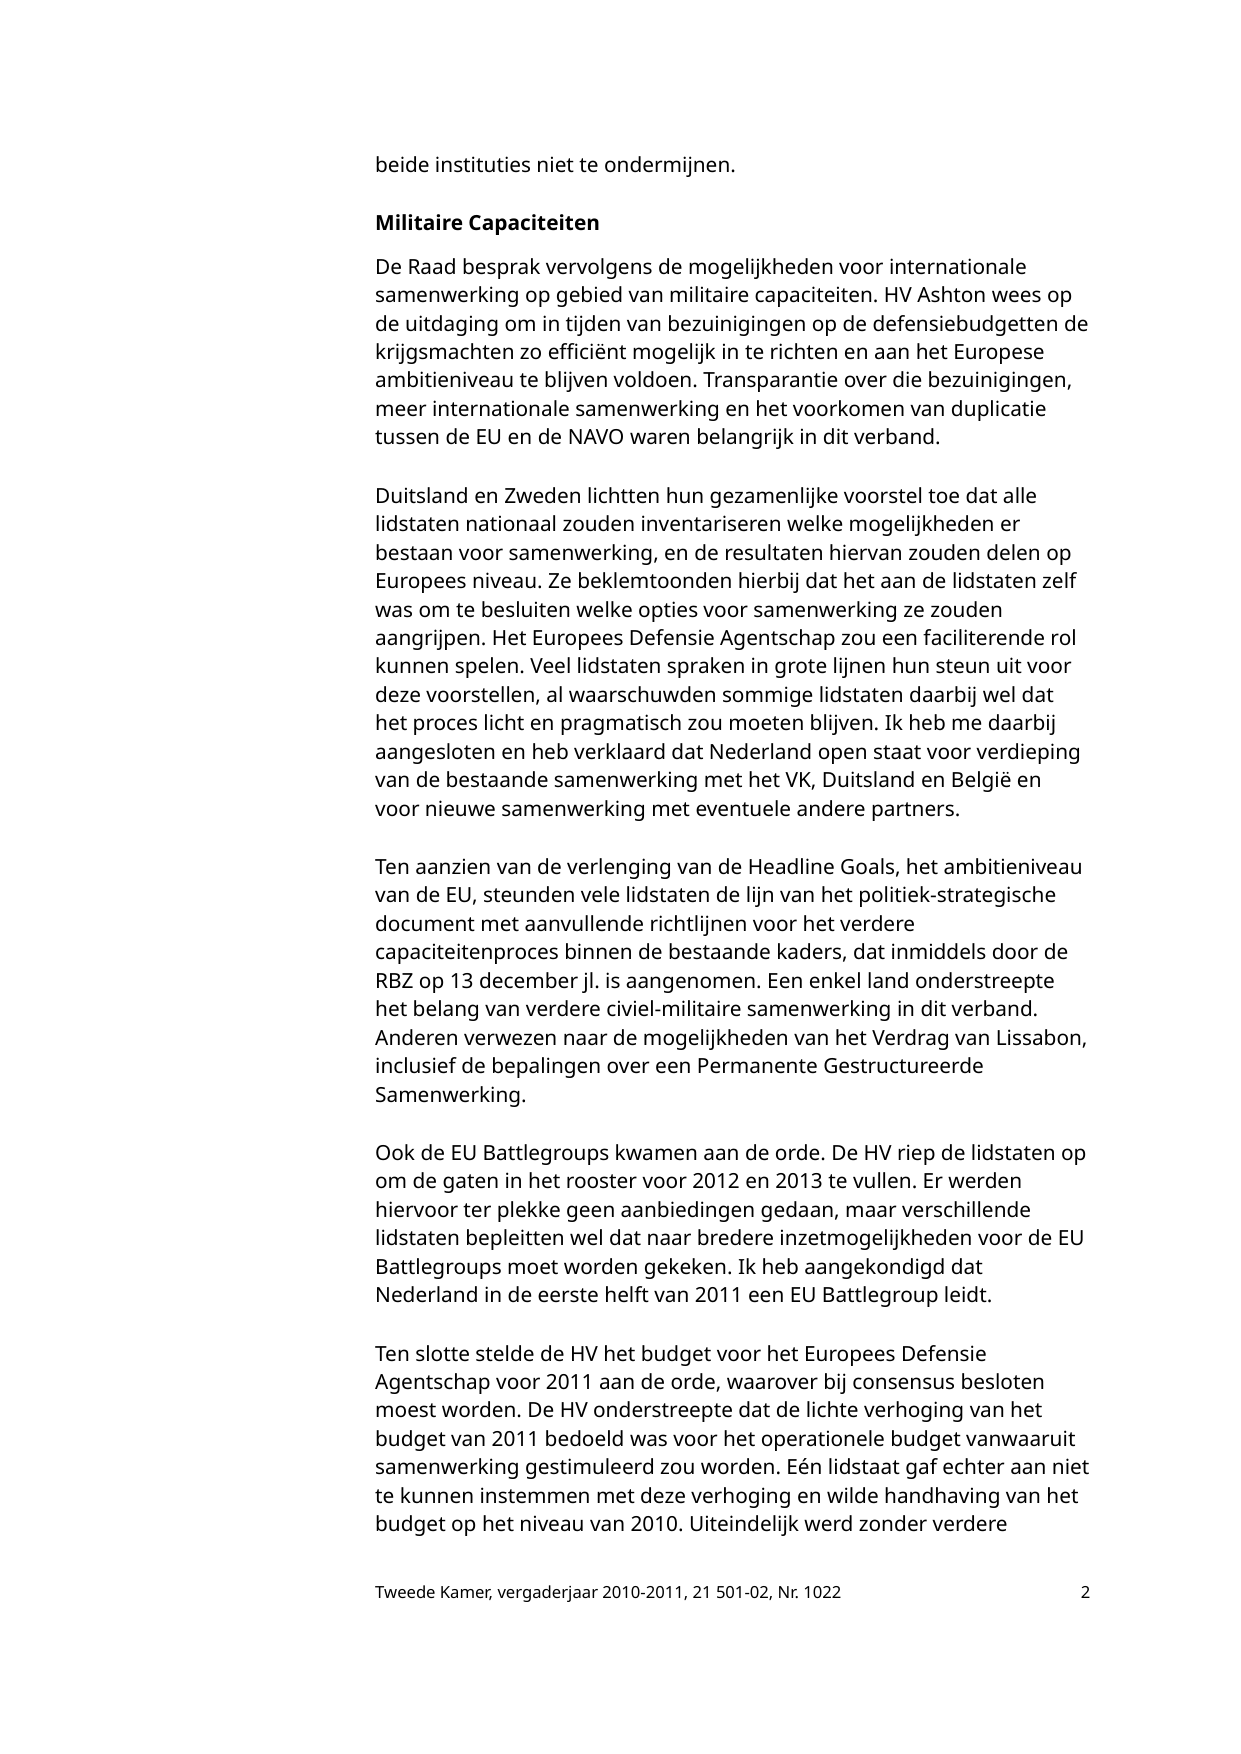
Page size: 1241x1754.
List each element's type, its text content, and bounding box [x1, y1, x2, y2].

text Militaire Capaciteiten [375, 208, 1090, 237]
text beide instituties niet te ondermijnen. [375, 150, 1090, 178]
text Ook de EU Battlegroups kwamen aan de orde. De HV riep de lidstaten op om de gaten in het rooster voor 2012 en 2013 te vullen. Er werden hiervoor ter plekke geen aanbiedingen gedaan, maar verschillende lidstaten bepleitten wel dat naar bredere inzetmogelijkheden voor de EU Battlegroups moet worden gekeken. Ik heb aangekondigd dat Nederland in de eerste helft van 2011 een EU Battlegroup leidt. [375, 1138, 1090, 1309]
text Ten slotte stelde de HV het budget voor het Europees Defensie Agentschap voor 2011 aan de orde, waarover bij consensus besloten moest worden. De HV onderstreepte dat de lichte verhoging van het budget van 2011 bedoeld was voor het operationele budget vanwaaruit samenwerking gestimuleerd zou worden. Eén lidstaat gaf echter aan niet te kunnen instemmen met deze verhoging en wilde handhaving van het budget op het niveau van 2010. Uiteindelijk werd zonder verdere [375, 1339, 1090, 1538]
text De Raad besprak vervolgens de mogelijkheden voor internationale samenwerking op gebied van militaire capaciteiten. HV Ashton wees op de uitdaging om in tijden van bezuinigingen op de defensiebudgetten de krijgsmachten zo efficiënt mogelijk in te richten en aan het Europese ambitieniveau te blijven voldoen. Transparantie over die bezuinigingen, meer internationale samenwerking en het voorkomen van duplicatie tussen de EU en de NAVO waren belangrijk in dit verband. [375, 252, 1090, 451]
text Ten aanzien van de verlenging van de Headline Goals, het ambitieniveau van de EU, steunden vele lidstaten de lijn van het politiek-strategische document met aanvullende richtlijnen voor het verdere capaciteitenproces binnen de bestaande kaders, dat inmiddels door de RBZ op 13 december jl. is aangenomen. Een enkel land onderstreepte het belang van verdere civiel-militaire samenwerking in dit verband. Anderen verwezen naar de mogelijkheden van het Verdrag van Lissabon, inclusief de bepalingen over een Permanente Gestructureerde Samenwerking. [375, 852, 1090, 1108]
text Duitsland en Zweden lichtten hun gezamenlijke voorstel toe dat alle lidstaten nationaal zouden inventariseren welke mogelijkheden er bestaan voor samenwerking, en de resultaten hiervan zouden delen op Europees niveau. Ze beklemtoonden hierbij dat het aan de lidstaten zelf was om te besluiten welke opties voor samenwerking ze zouden aangrijpen. Het Europees Defensie Agentschap zou een faciliterende rol kunnen spelen. Veel lidstaten spraken in grote lijnen hun steun uit voor deze voorstellen, al waarschuwden sommige lidstaten daarbij wel dat het proces licht en pragmatisch zou moeten blijven. Ik heb me daarbij aangesloten en heb verklaard dat Nederland open staat voor verdieping van de bestaande samenwerking met het VK, Duitsland en België en voor nieuwe samenwerking met eventuele andere partners. [375, 481, 1090, 822]
